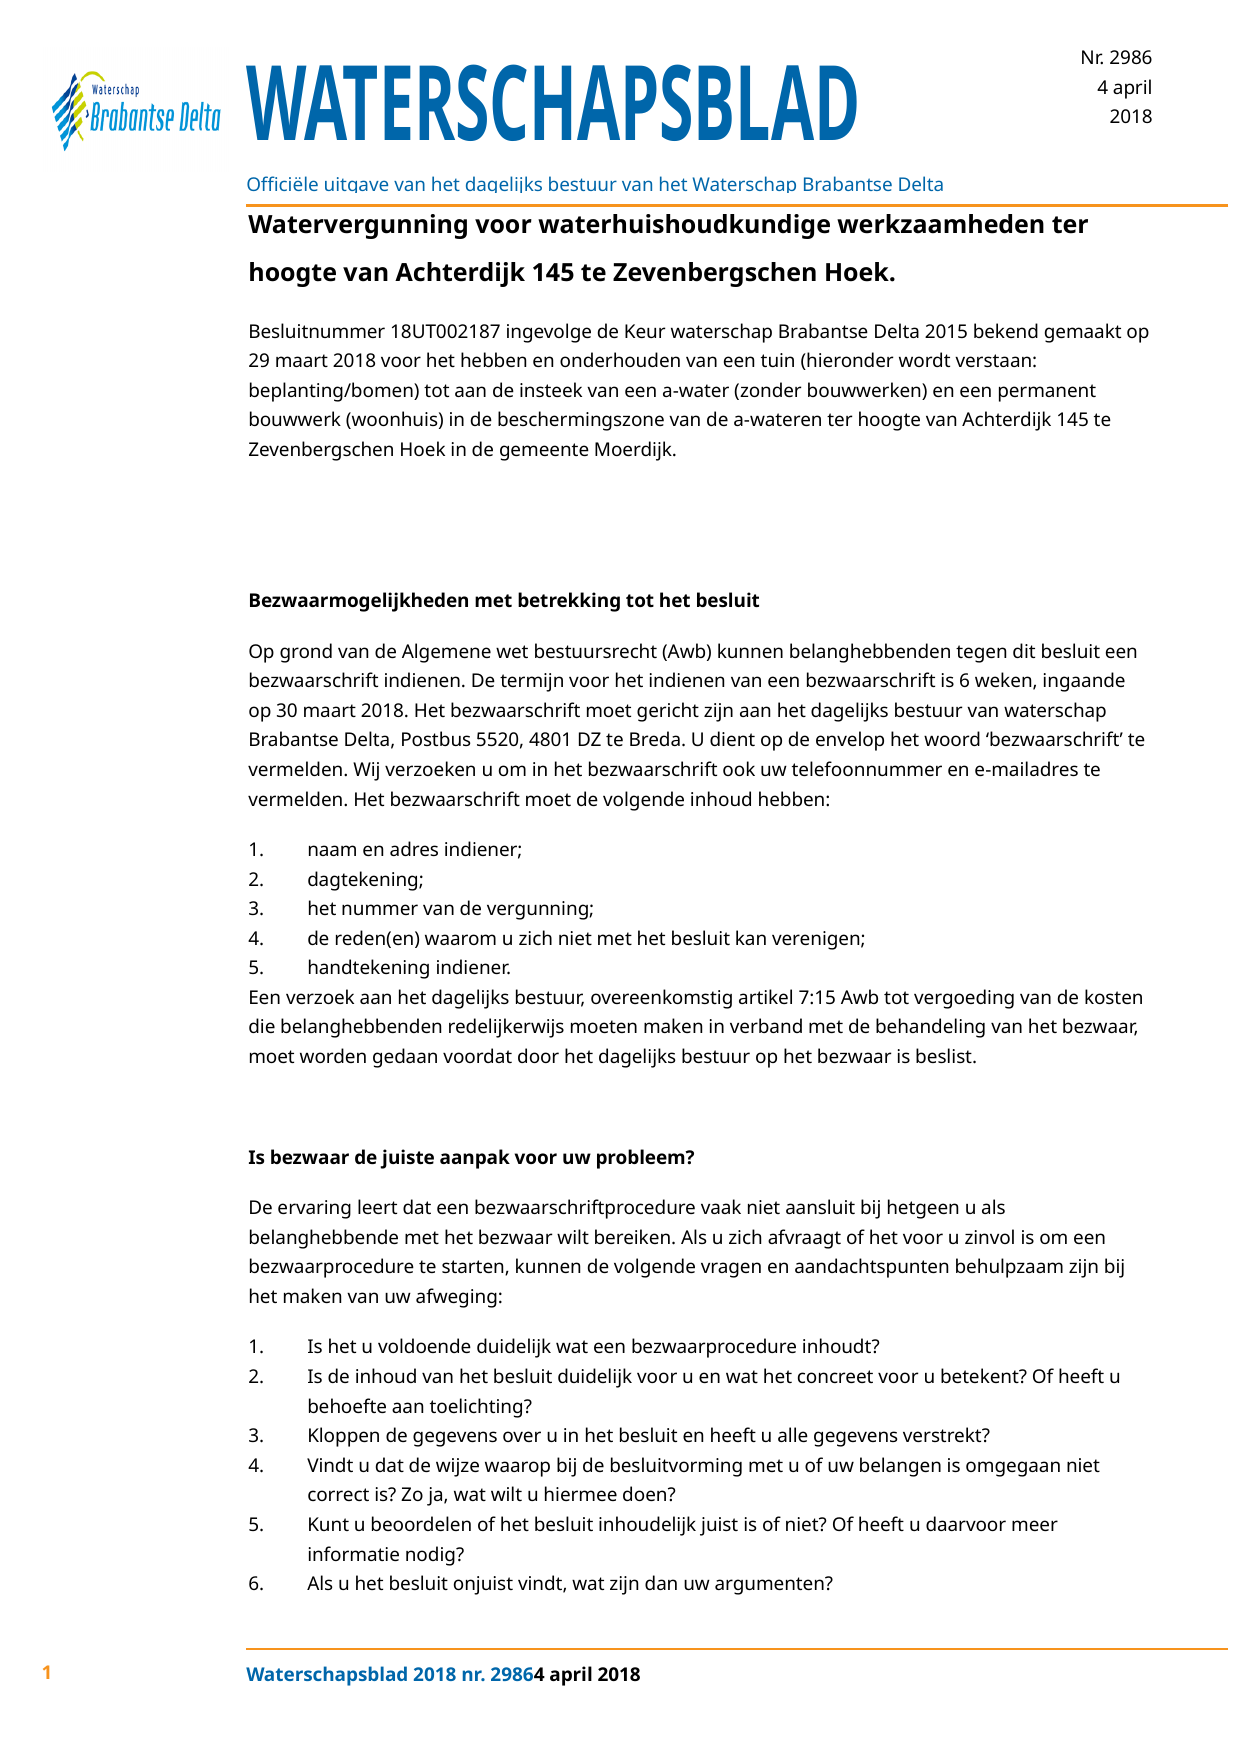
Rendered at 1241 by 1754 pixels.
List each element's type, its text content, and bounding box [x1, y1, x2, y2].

list handtekening indiener. [248, 954, 1152, 980]
list Kunt u beoordelen of het besluit inhoudelijk juist is of niet? Of heeft u daarvoor meer informatie nodig? [248, 1511, 1152, 1567]
text Een verzoek aan het dagelijks bestuur, overeenkomstig artikel 7:15 Awb tot vergoeding van de kosten die belanghebbenden redelijkerwijs moeten maken in verband met de behandeling van het bezwaar, moet worden gedaan voordat door het dagelijks bestuur op het bezwaar is beslist. [248, 984, 1152, 1069]
text Besluitnummer 18UT002187 ingevolge de Keur waterschap Brabantse Delta 2015 bekend gemaakt op 29 maart 2018 voor het hebben en onderhouden van een tuin (hieronder wordt verstaan: beplanting/bomen) tot aan de insteek van een a-water (zonder bouwwerken) en een permanent bouwwerk (woonhuis) in de beschermingszone van de a-wateren ter hoogte van Achterdijk 145 te Zevenbergschen Hoek in de gemeente Moerdijk. [248, 318, 1152, 462]
text De ervaring leert dat een bezwaarschriftprocedure vaak niet aansluit bij hetgeen u als belanghebbende met het bezwaar wilt bereiken. Als u zich afvraagt of het voor u zinvol is om een bezwaarprocedure te starten, kunnen de volgende vragen en aandachtspunten behulpzaam zijn bij het maken van uw afweging: [248, 1194, 1152, 1309]
text Bezwaarmogelijkheden met betrekking tot het besluit [248, 587, 1152, 613]
list het nummer van de vergunning; [248, 895, 1152, 921]
text Op grond van de Algemene wet bestuursrecht (Awb) kunnen belanghebbenden tegen dit besluit een bezwaarschrift indienen. De termijn voor het indienen van een bezwaarschrift is 6 weken, ingaande op 30 maart 2018. Het bezwaarschrift moet gericht zijn aan het dagelijks bestuur van waterschap Brabantse Delta, Postbus 5520, 4801 DZ te Breda. U dient op de envelop het woord ‘bezwaarschrift’ te vermelden. Wij verzoeken u om in het bezwaarschrift ook uw telefoonnummer en e‑mailadres te vermelden. Het bezwaarschrift moet de volgende inhoud hebben: [248, 638, 1152, 812]
list dagtekening; [248, 866, 1152, 892]
text Is bezwaar de juiste aanpak voor uw probleem? [248, 1144, 1152, 1170]
text Watervergunning voor waterhuishoudkundige werkzaamheden ter hoogte van Achterdijk 145 te Zevenbergschen Hoek. [248, 207, 1152, 288]
list naam en adres indiener; [248, 836, 1152, 862]
list de reden(en) waarom u zich niet met het besluit kan verenigen; [248, 925, 1152, 951]
list Als u het besluit onjuist vindt, wat zijn dan uw argumenten? [248, 1570, 1152, 1596]
list Is het u voldoende duidelijk wat een bezwaarprocedure inhoudt? [248, 1334, 1152, 1359]
list Is de inhoud van het besluit duidelijk voor u en wat het concreet voor u betekent? Of heeft u behoefte aan toelichting? [248, 1363, 1152, 1419]
list Vindt u dat de wijze waarop bij de besluitvorming met u of uw belangen is omgegaan niet correct is? Zo ja, wat wilt u hiermee doen? [248, 1452, 1152, 1507]
picture [41, 47, 231, 172]
list Kloppen de gegevens over u in het besluit en heeft u alle gegevens verstrekt? [248, 1422, 1152, 1448]
